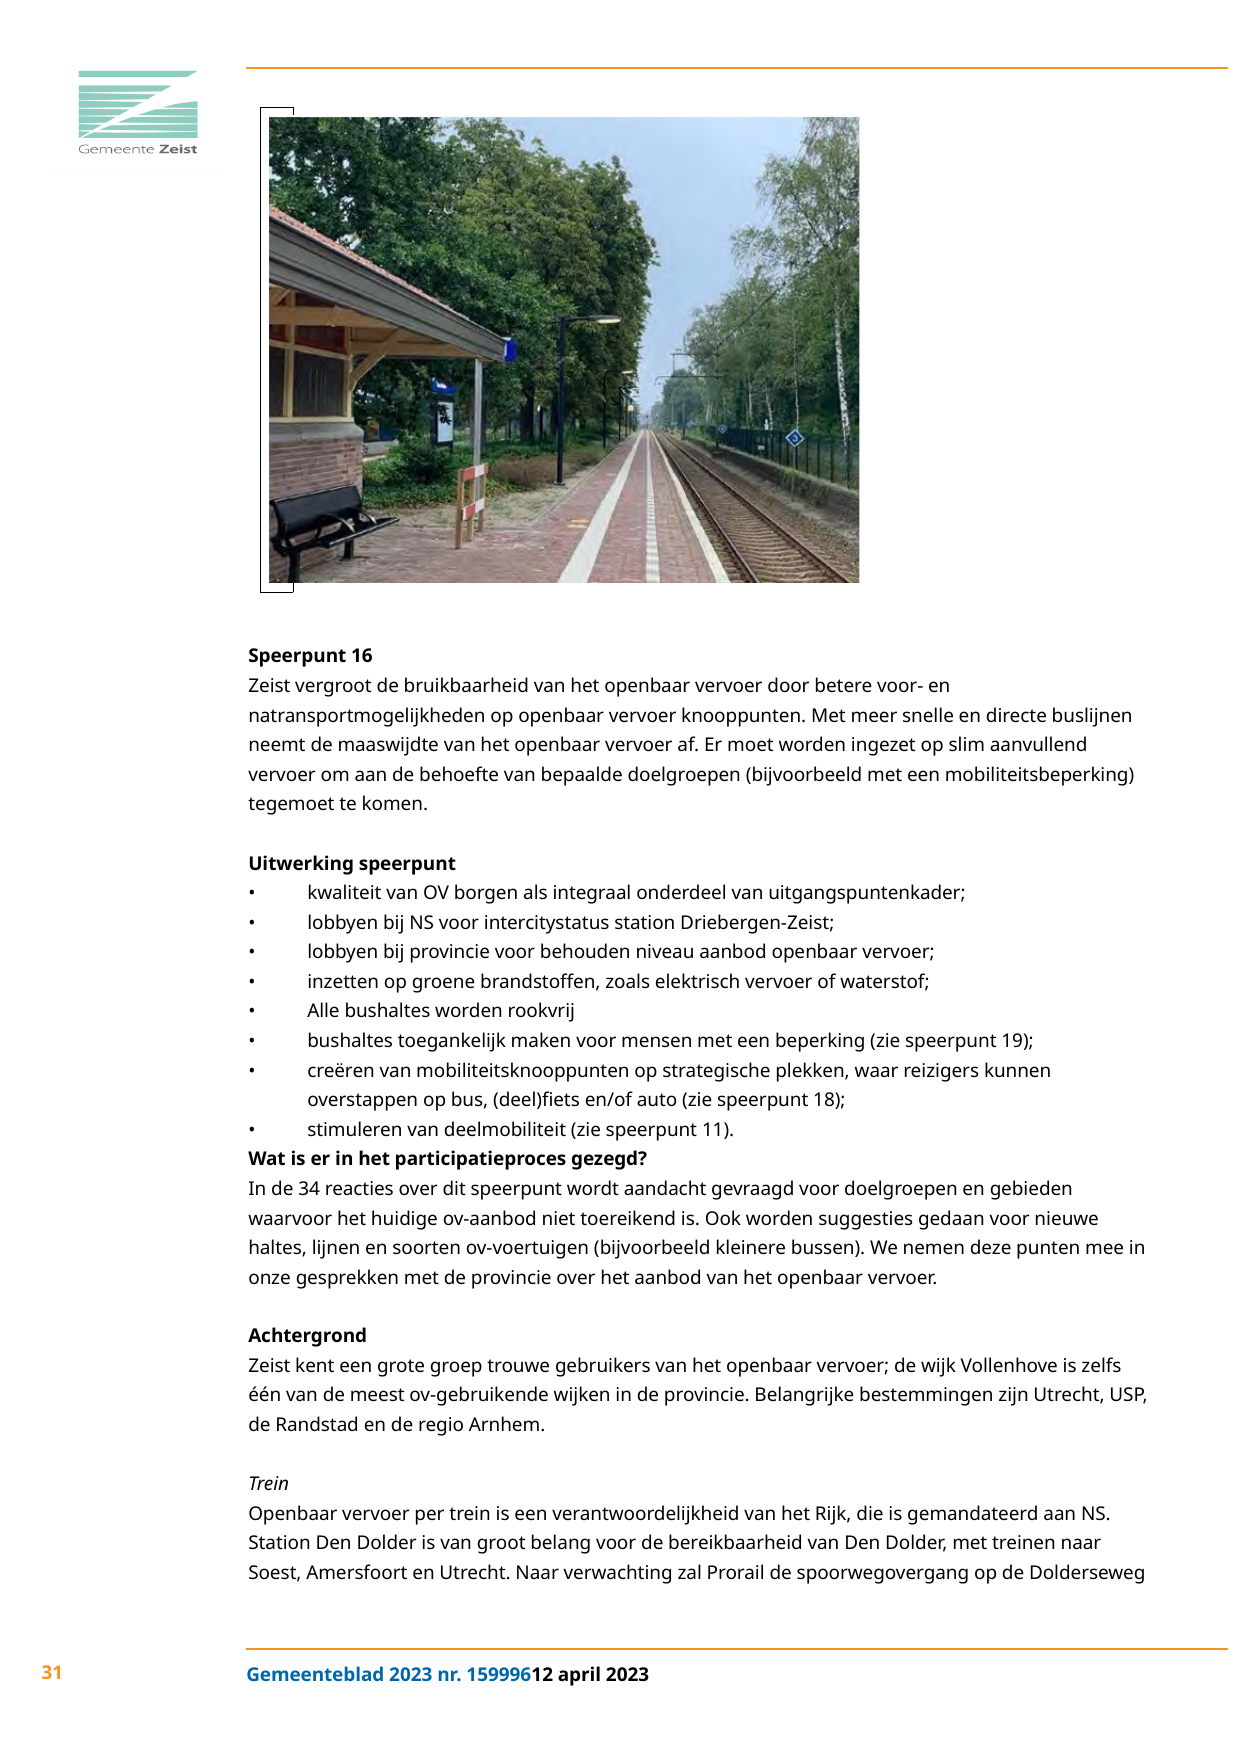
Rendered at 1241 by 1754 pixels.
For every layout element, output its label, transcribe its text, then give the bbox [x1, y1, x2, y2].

picture [268, 115, 860, 583]
text Openbaar vervoer per trein is een verantwoordelijkheid van het Rijk, die is gemandateerd aan NS. Station Den Dolder is van groot belang voor de bereikbaarheid van Den Dolder, met treinen naar Soest, Amersfoort en Utrecht. Naar verwachting zal Prorail de spoorwegovergang op de Dolderseweg [248, 1500, 1152, 1585]
text Trein [248, 1470, 1152, 1496]
table_header Speerpunt 16 Zeist vergroot de bruikbaarheid van het openbaar vervoer door betere voor- en natransportmogelijkheden op openbaar vervoer knooppunten. Met meer snelle en directe buslijnen neemt de maaswijdte van het openbaar vervoer af. Er moet worden ingezet op slim aanvullend vervoer om aan de behoefte van bepaalde doelgroepen (bijvoorbeeld met een mobiliteitsbeperking) tegemoet te komen. Uitwerking speerpunt kwaliteit van OV borgen als integraal onderdeel van uitgangspuntenkader; lobbyen bij NS voor intercitystatus station Driebergen-Zeist; lobbyen bij provincie voor behouden niveau aanbod openbaar vervoer; inzetten op groene brandstoffen, zoals elektrisch vervoer of waterstof; Alle bushaltes worden rookvrij bushaltes toegankelijk maken voor mensen met een beperking (zie speerpunt 19); creëren van mobiliteitsknooppunten op strategische plekken, waar reizigers kunnen overstappen op bus, (deel)fiets en/of auto (zie speerpunt 18); stimuleren van deelmobiliteit (zie speerpunt 11). Wat is er in het participatieproces gezegd? In de 34 reacties over dit speerpunt wordt aandacht gevraagd voor doelgroepen en gebieden waarvoor het huidige ov-aanbod niet toereikend is. Ook worden suggesties gedaan voor nieuwe haltes, lijnen en soorten ov-voertuigen (bijvoorbeeld kleinere bussen). We nemen deze punten mee in onze gesprekken met de provincie over het aanbod van het openbaar vervoer. [248, 643, 1152, 1290]
picture [41, 47, 231, 172]
text Achtergrond [248, 1322, 1152, 1348]
text Zeist kent een grote groep trouwe gebruikers van het openbaar vervoer; de wijk Vollenhove is zelfs één van de meest ov-gebruikende wijken in de provincie. Belangrijke bestemmingen zijn Utrecht, USP, de Randstad en de regio Arnhem. [248, 1352, 1152, 1437]
